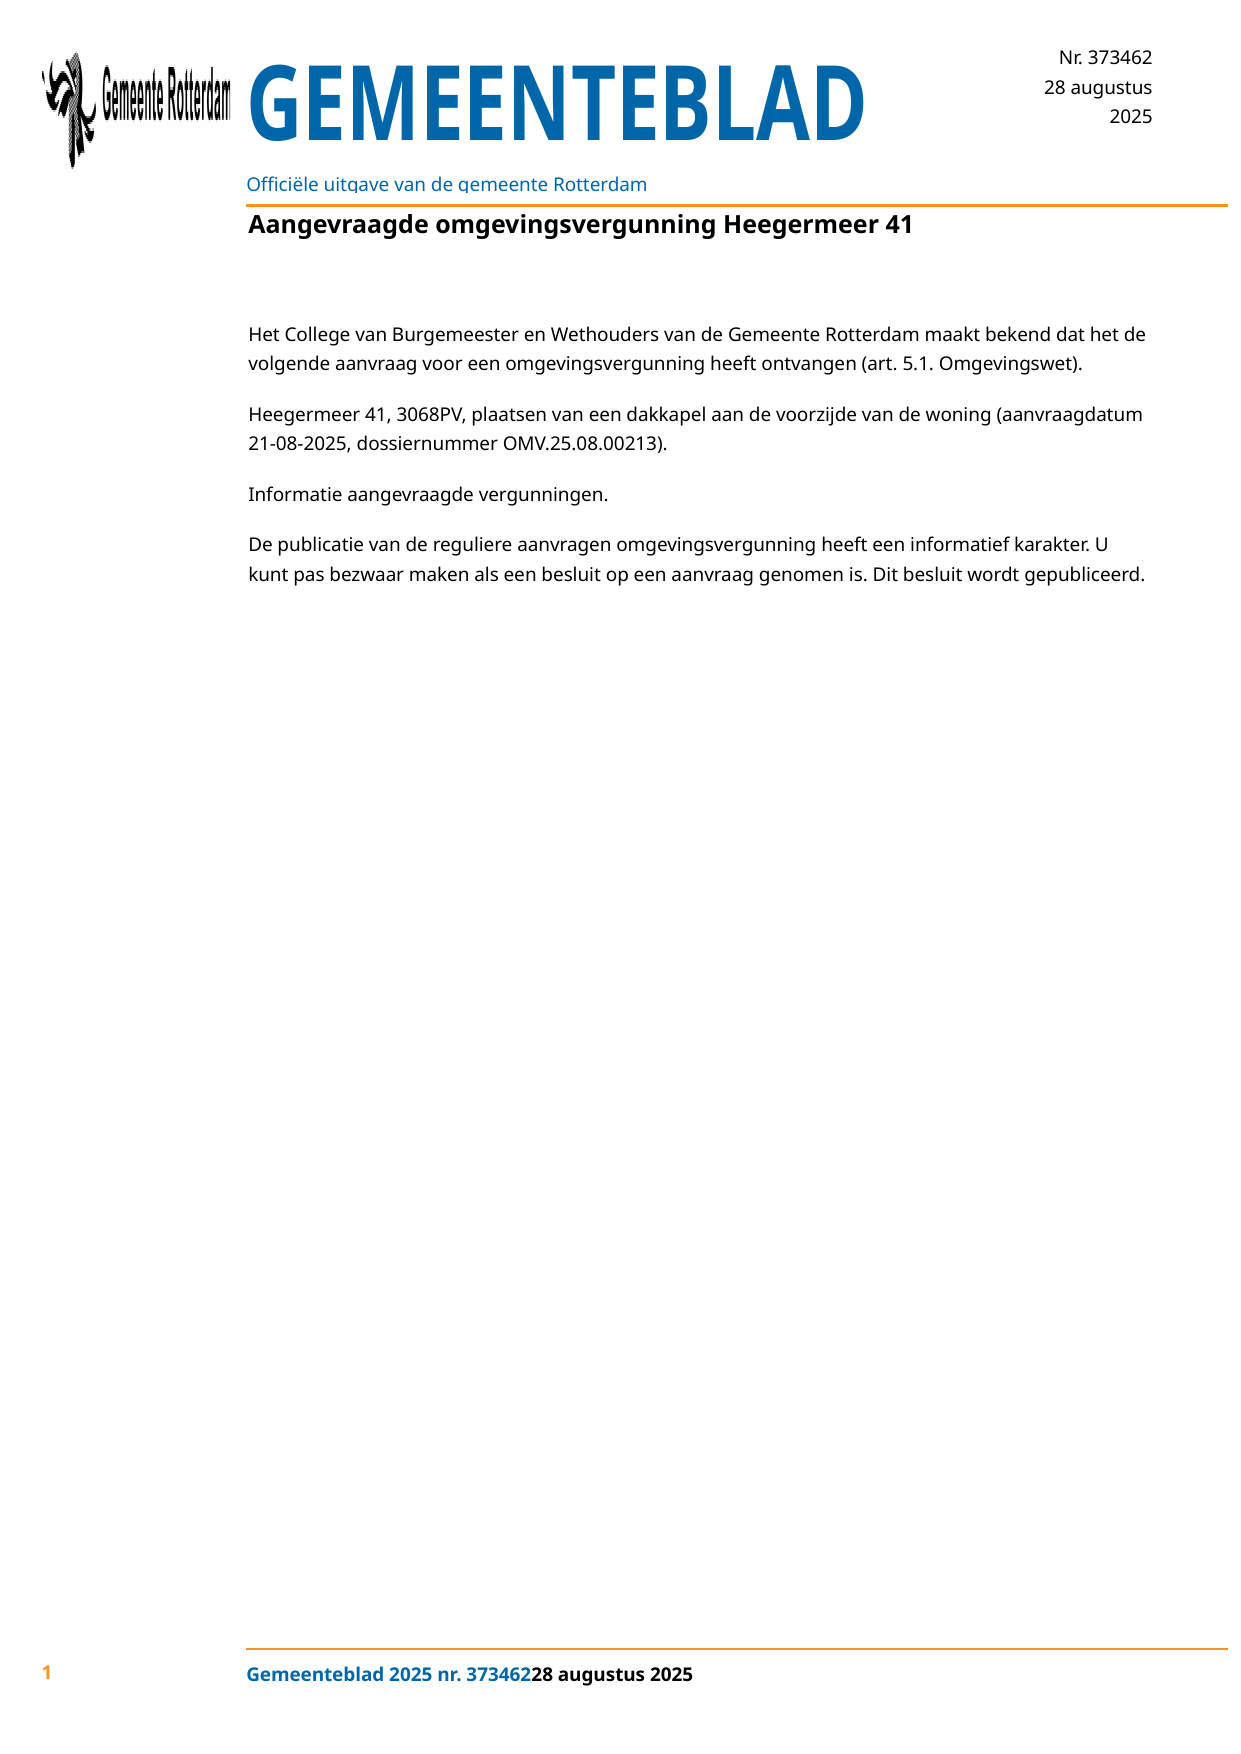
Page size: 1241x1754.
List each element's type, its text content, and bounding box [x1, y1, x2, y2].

picture [41, 47, 231, 172]
text Informatie aangevraagde vergunningen. [248, 481, 1152, 506]
text Heegermeer 41, 3068PV, plaatsen van een dakkapel aan de voorzijde van de woning (aanvraagdatum 21-08-2025, dossiernummer OMV.25.08.00213). [248, 401, 1152, 456]
text Aangevraagde omgevingsvergunning Heegermeer 41 [248, 207, 1152, 241]
text Het College van Burgemeester en Wethouders van de Gemeente Rotterdam maakt bekend dat het de volgende aanvraag voor een omgevingsvergunning heeft ontvangen (art. 5.1. Omgevingswet). [248, 321, 1152, 376]
text De publicatie van de reguliere aanvragen omgevingsvergunning heeft een informatief karakter. U kunt pas bezwaar maken als een besluit op een aanvraag genomen is. Dit besluit wordt gepubliceerd. [248, 531, 1152, 586]
